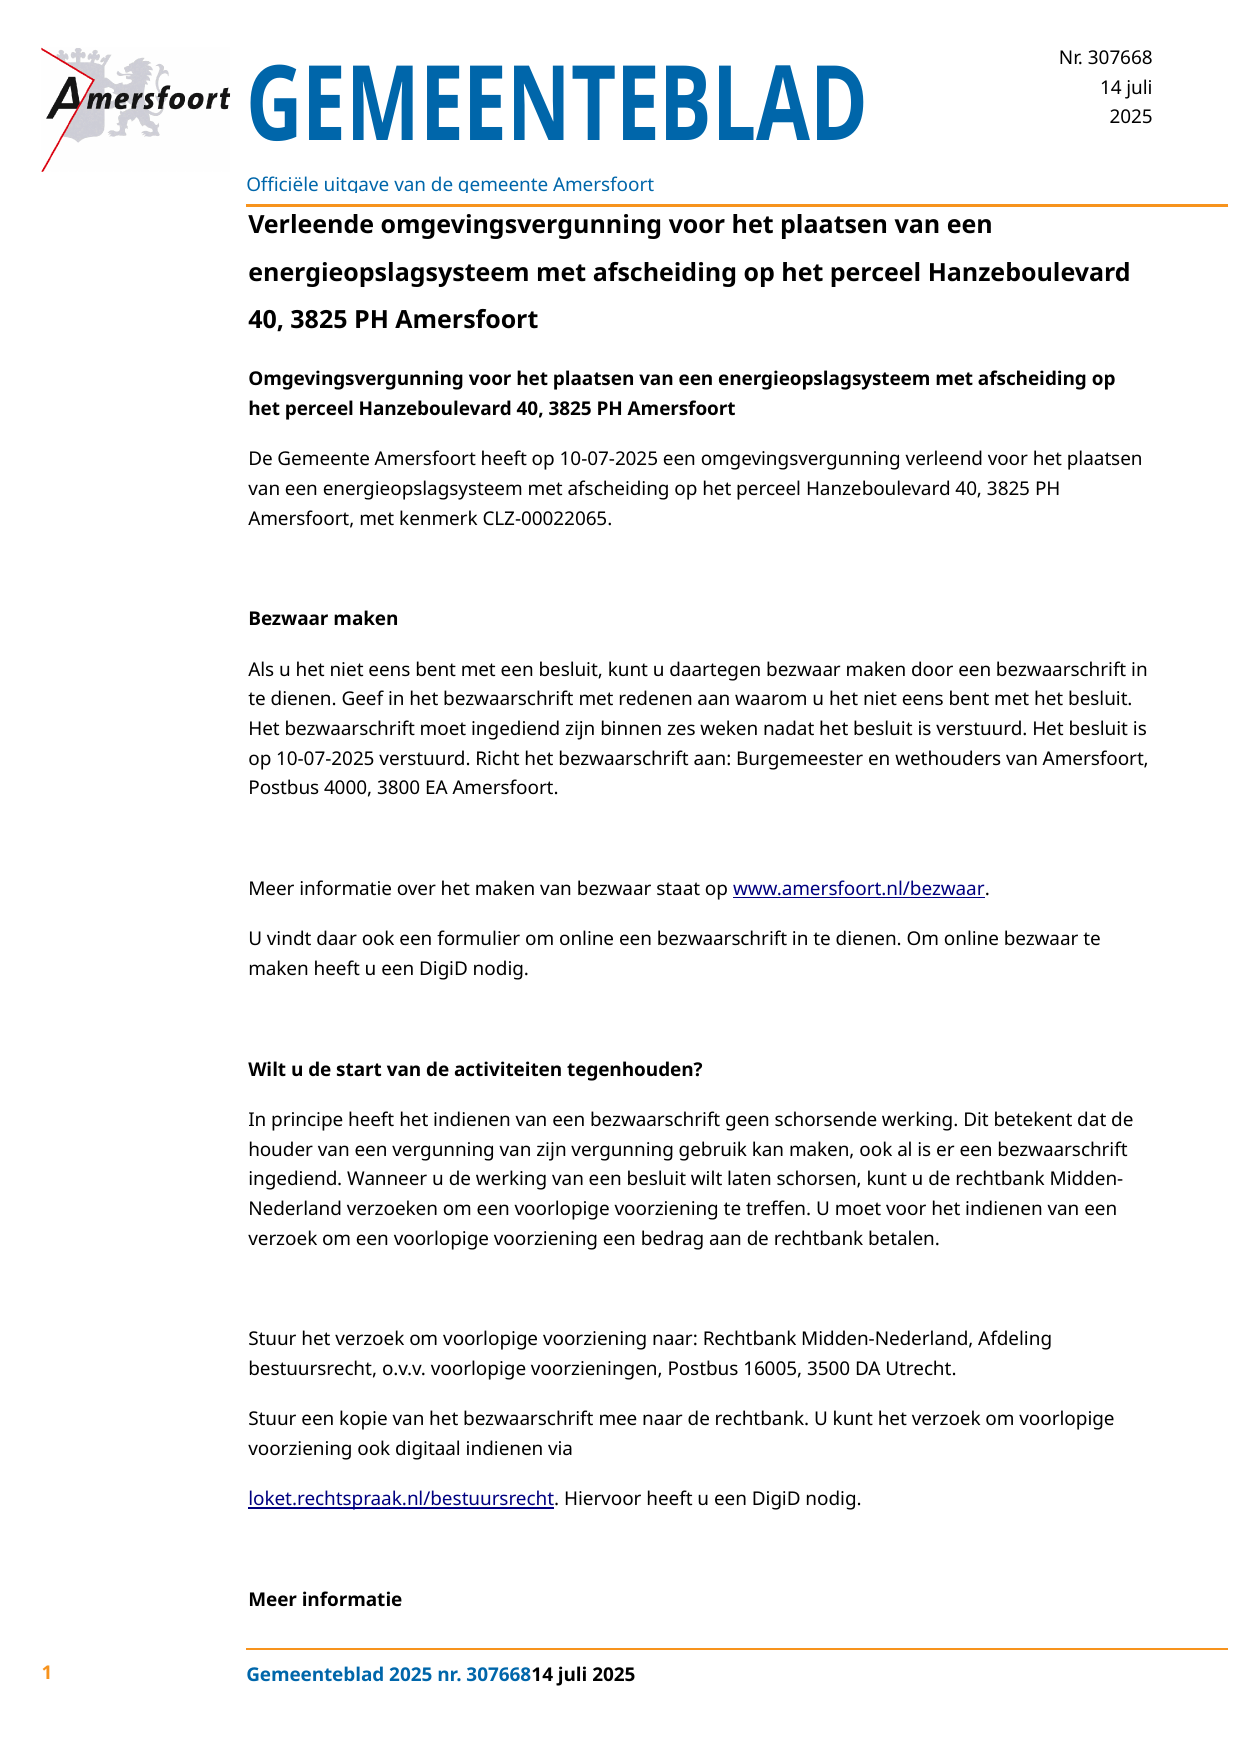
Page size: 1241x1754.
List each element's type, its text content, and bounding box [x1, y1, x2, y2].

text Meer informatie over het maken van bezwaar staat op www.amersfoort.nl/bezwaar. [248, 875, 1152, 901]
picture [41, 47, 231, 172]
text Als u het niet eens bent met een besluit, kunt u daartegen bezwaar maken door een bezwaarschrift in te dienen. Geef in het bezwaarschrift met redenen aan waarom u het niet eens bent met het besluit. Het bezwaarschrift moet ingediend zijn binnen zes weken nadat het besluit is verstuurd. Het besluit is op 10-07-2025 verstuurd. Richt het bezwaarschrift aan: Burgemeester en wethouders van Amersfoort, Postbus 4000, 3800 EA Amersfoort. [248, 656, 1152, 800]
text In principe heeft het indienen van een bezwaarschrift geen schorsende werking. Dit betekent dat de houder van een vergunning van zijn vergunning gebruik kan maken, ook al is er een bezwaarschrift ingediend. Wanneer u de werking van een besluit wilt laten schorsen, kunt u de rechtbank Midden-Nederland verzoeken om een voorlopige voorziening te treffen. U moet voor het indienen van een verzoek om een voorlopige voorziening een bedrag aan de rechtbank betalen. [248, 1106, 1152, 1250]
text Bezwaar maken [248, 606, 1152, 631]
text Verleende omgevingsvergunning voor het plaatsen van een energieopslagsysteem met afscheiding op het perceel Hanzeboulevard 40, 3825 PH Amersfoort [248, 207, 1152, 336]
text Wilt u de start van de activiteiten tegenhouden? [248, 1056, 1152, 1082]
text Stuur het verzoek om voorlopige voorziening naar: Rechtbank Midden-Nederland, Afdeling bestuursrecht, o.v.v. voorlopige voorzieningen, Postbus 16005, 3500 DA Utrecht. [248, 1326, 1152, 1381]
text De Gemeente Amersfoort heeft op 10-07-2025 een omgevingsvergunning verleend voor het plaatsen van een energieopslagsysteem met afscheiding op het perceel Hanzeboulevard 40, 3825 PH Amersfoort, met kenmerk CLZ-00022065. [248, 446, 1152, 530]
text Omgevingsvergunning voor het plaatsen van een energieopslagsysteem met afscheiding op het perceel Hanzeboulevard 40, 3825 PH Amersfoort [248, 366, 1152, 421]
text Stuur een kopie van het bezwaarschrift mee naar de rechtbank. U kunt het verzoek om voorlopige voorziening ook digitaal indienen via [248, 1406, 1152, 1461]
text Meer informatie [248, 1586, 1152, 1612]
text U vindt daar ook een formulier om online een bezwaarschrift in te dienen. Om online bezwaar te maken heeft u een DigiD nodig. [248, 926, 1152, 981]
text loket.rechtspraak.nl/bestuursrecht. Hiervoor heeft u een DigiD nodig. [248, 1486, 1152, 1511]
